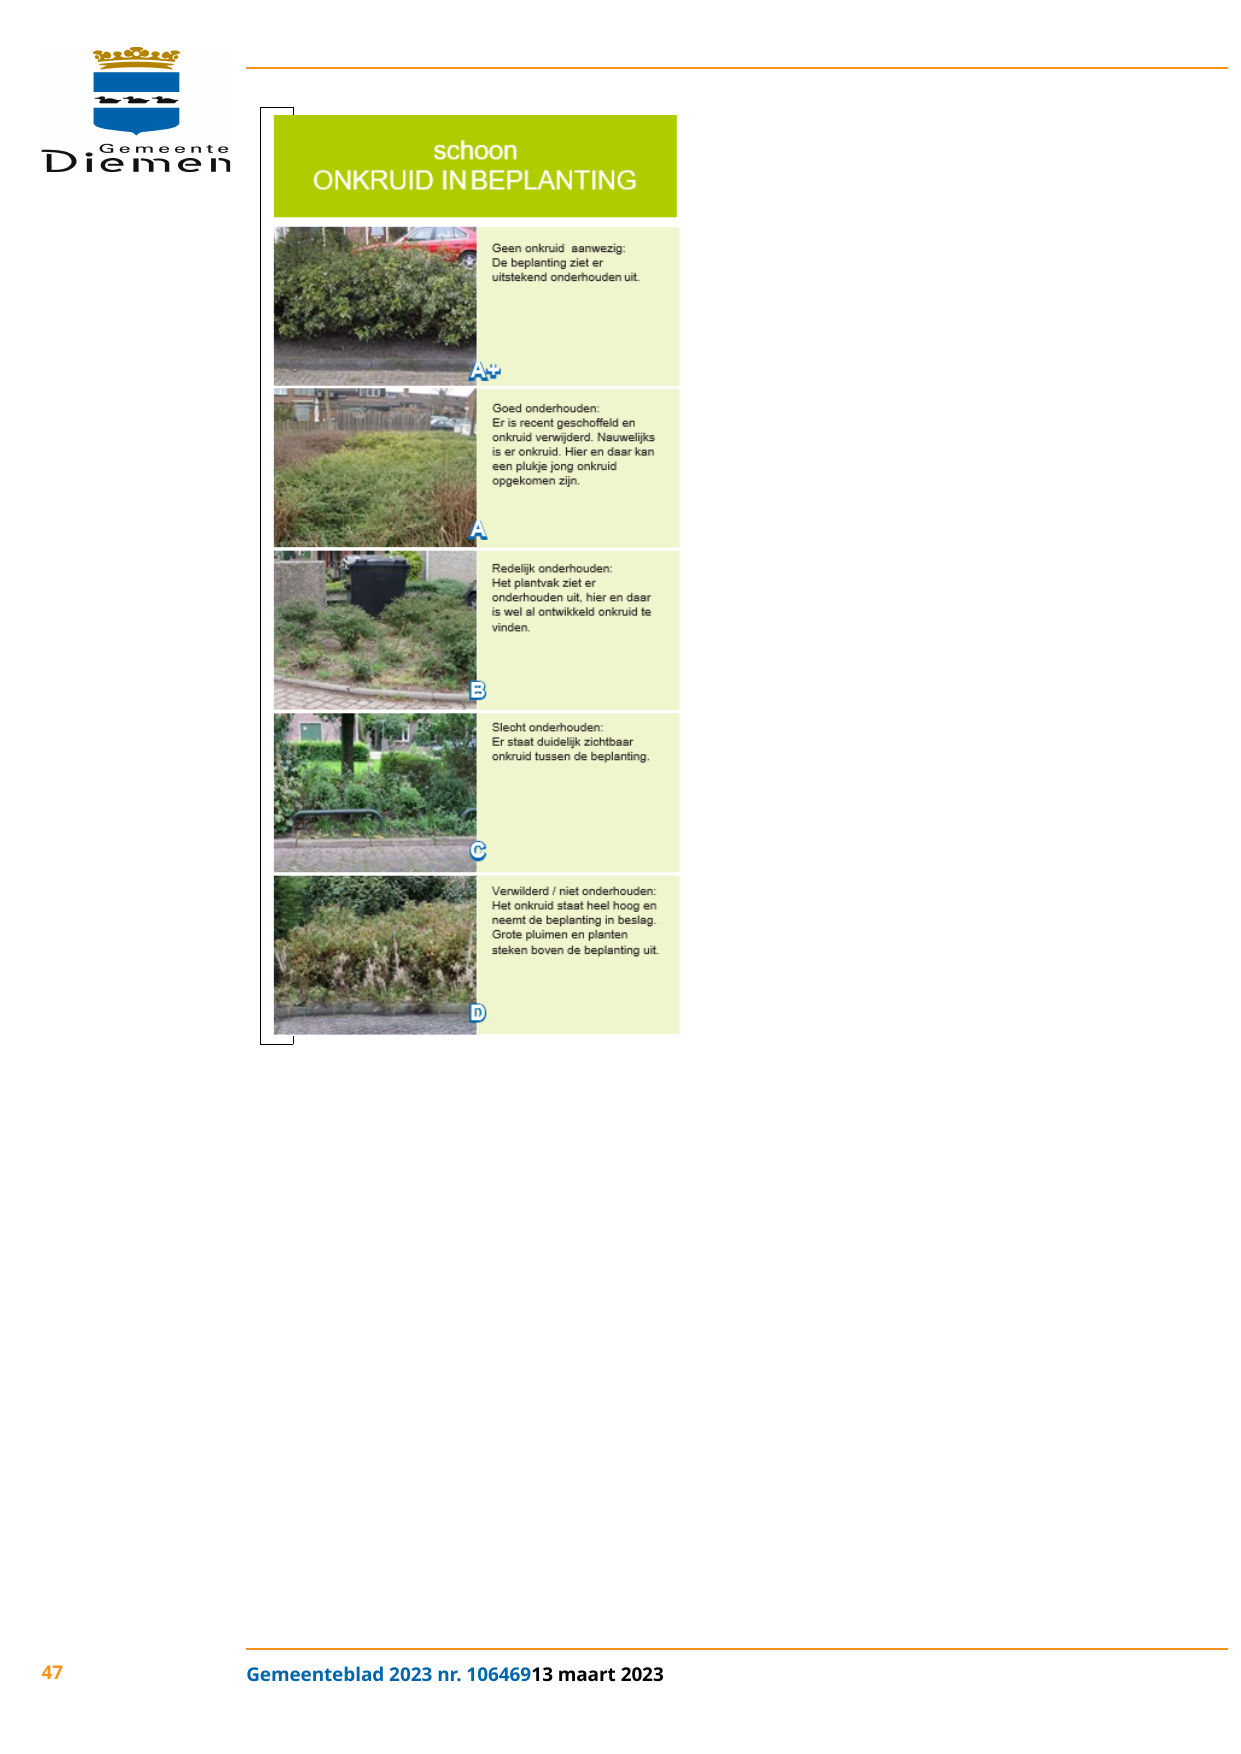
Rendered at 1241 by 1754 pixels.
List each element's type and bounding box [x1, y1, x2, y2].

picture [41, 47, 231, 172]
picture [268, 115, 683, 1036]
